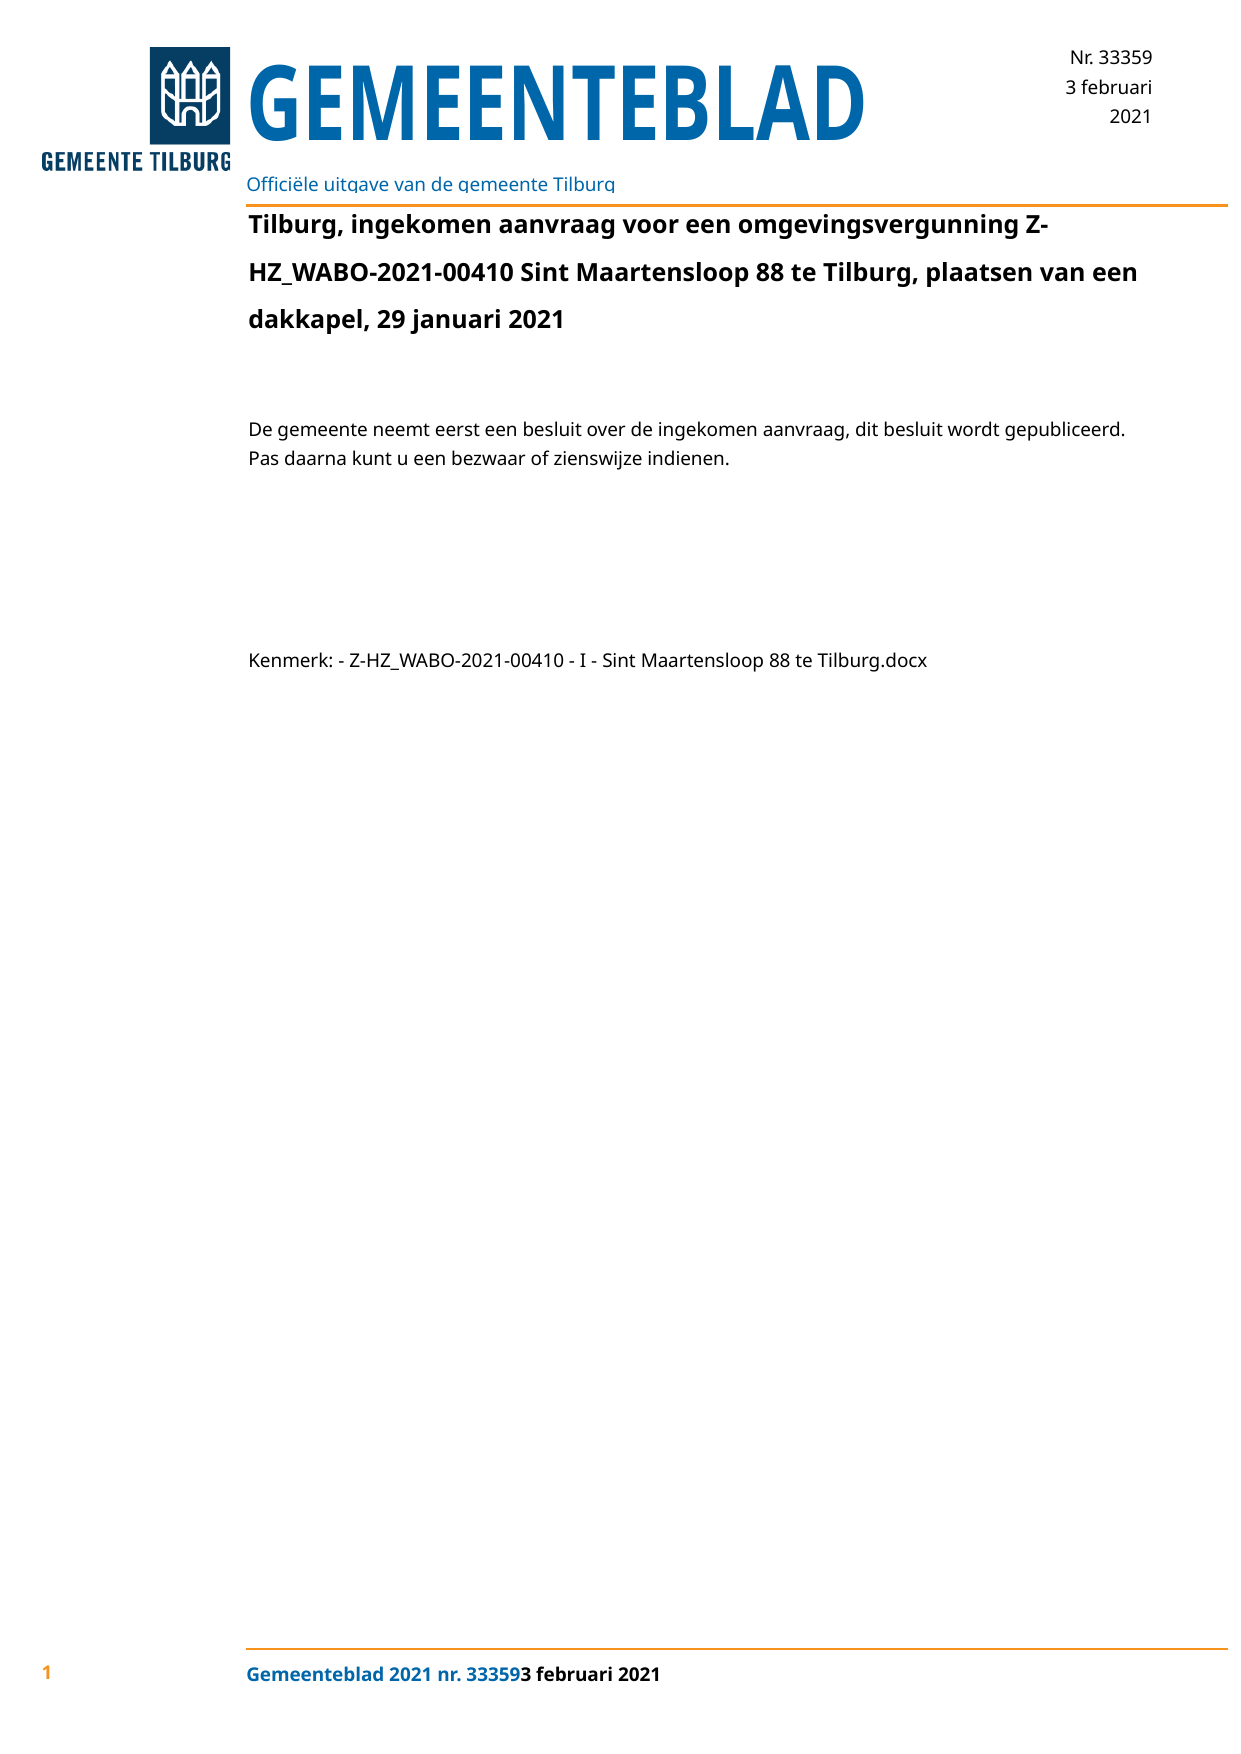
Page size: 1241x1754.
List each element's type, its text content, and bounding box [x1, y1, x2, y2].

text Tilburg, ingekomen aanvraag voor een omgevingsvergunning Z-HZ_WABO-2021-00410 Sint Maartensloop 88 te Tilburg, plaatsen van een dakkapel, 29 januari 2021 [248, 207, 1152, 336]
picture [41, 47, 231, 172]
text De gemeente neemt eerst een besluit over de ingekomen aanvraag, dit besluit wordt gepubliceerd. Pas daarna kunt u een bezwaar of zienswijze indienen. [248, 416, 1152, 471]
text Kenmerk: - Z-HZ_WABO-2021-00410 - I - Sint Maartensloop 88 te Tilburg.docx [248, 647, 1152, 673]
